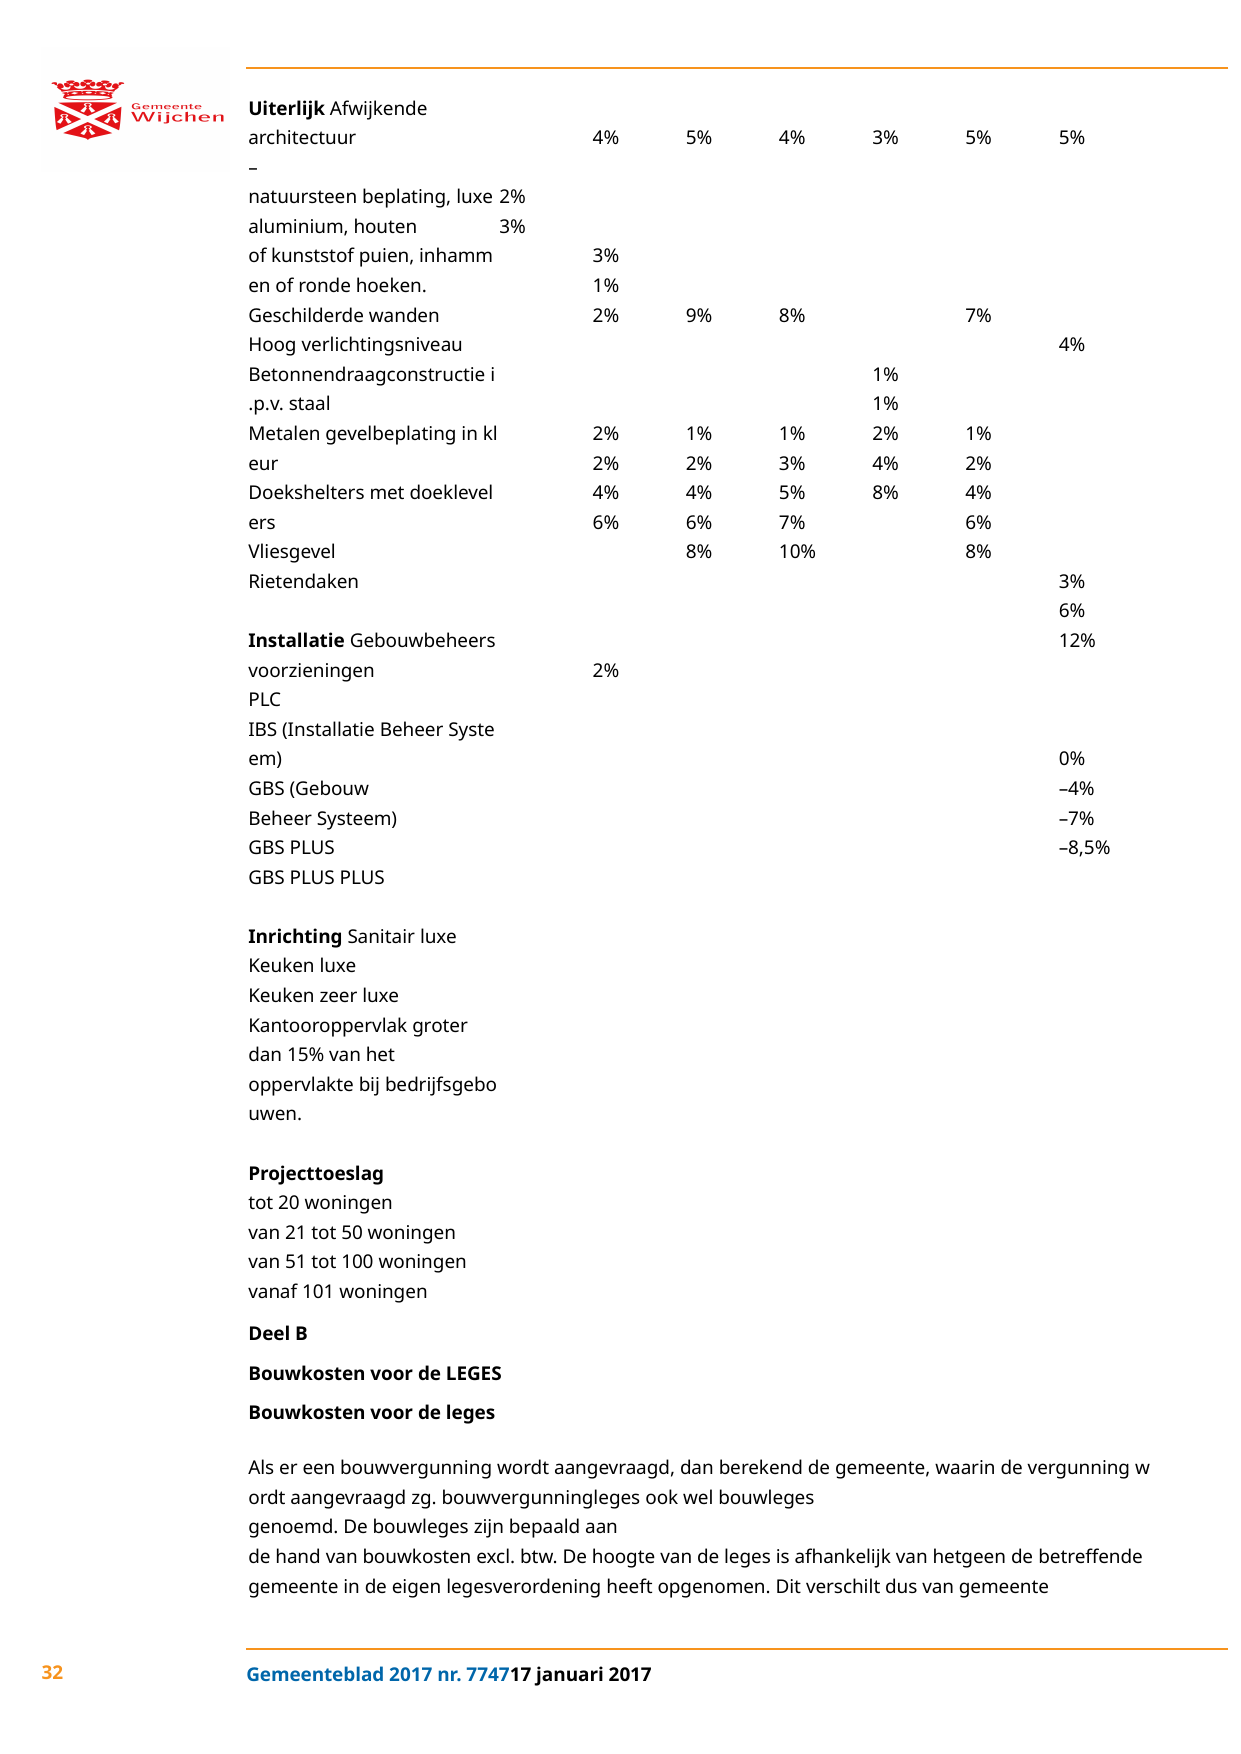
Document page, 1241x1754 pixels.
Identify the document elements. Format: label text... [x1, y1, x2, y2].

table_cell 3% 1% 1% 2% 4% 8% [872, 95, 965, 1304]
table_cell 4% 3% 1% 2% 2% 2% 4% 6% 2% [593, 95, 686, 1304]
table_cell 5% 7% 1% 2% 4% 6% 8% [965, 95, 1058, 1304]
text Bouwkosten voor de LEGES [248, 1360, 1152, 1386]
text Als er een bouwvergunning wordt aangevraagd, dan berekend de gemeente, waarin de vergunning wordt aangevraagd zg. bouwvergunningleges ook wel bouwleges genoemd. De bouwleges zijn bepaald aan de hand van bouwkosten excl. btw. De hoogte van de leges is afhankelijk van hetgeen de betreffende gemeente in de eigen legesverordening heeft opgenomen. Dit verschilt dus van gemeente [248, 1454, 1152, 1598]
table_cell Uiterlijk Afwijkende architectuur – natuursteen beplating, luxe aluminium, houten of kunststof puien, inhammen of ronde hoeken. Geschilderde wanden Hoog verlichtingsniveau Betonnendraagconstructie i.p.v. staal Metalen gevelbeplating in kleur Doekshelters met doeklevelers Vliesgevel Rietendaken Installatie Gebouwbeheersvoorzieningen PLC IBS (Installatie Beheer Systeem) GBS (Gebouw Beheer Systeem) GBS PLUS GBS PLUS PLUS Inrichting Sanitair luxe Keuken luxe Keuken zeer luxe Kantooroppervlak groter dan 15% van het oppervlakte bij bedrijfsgebouwen. Projecttoeslag tot 20 woningen van 21 tot 50 woningen van 51 tot 100 woningen vanaf 101 woningen [248, 95, 499, 1304]
picture [41, 47, 231, 172]
table_cell 5% 9% 1% 2% 4% 6% 8% [686, 95, 779, 1304]
text Bouwkosten voor de leges [248, 1399, 1152, 1425]
table_cell 5% 4% 3% 6% 12% 0% –4% –7% –8,5% [1059, 95, 1152, 1304]
table_cell 2% 3% [499, 95, 592, 1304]
text Deel B [248, 1321, 1152, 1346]
table_cell 4% 8% 1% 3% 5% 7% 10% [779, 95, 872, 1304]
